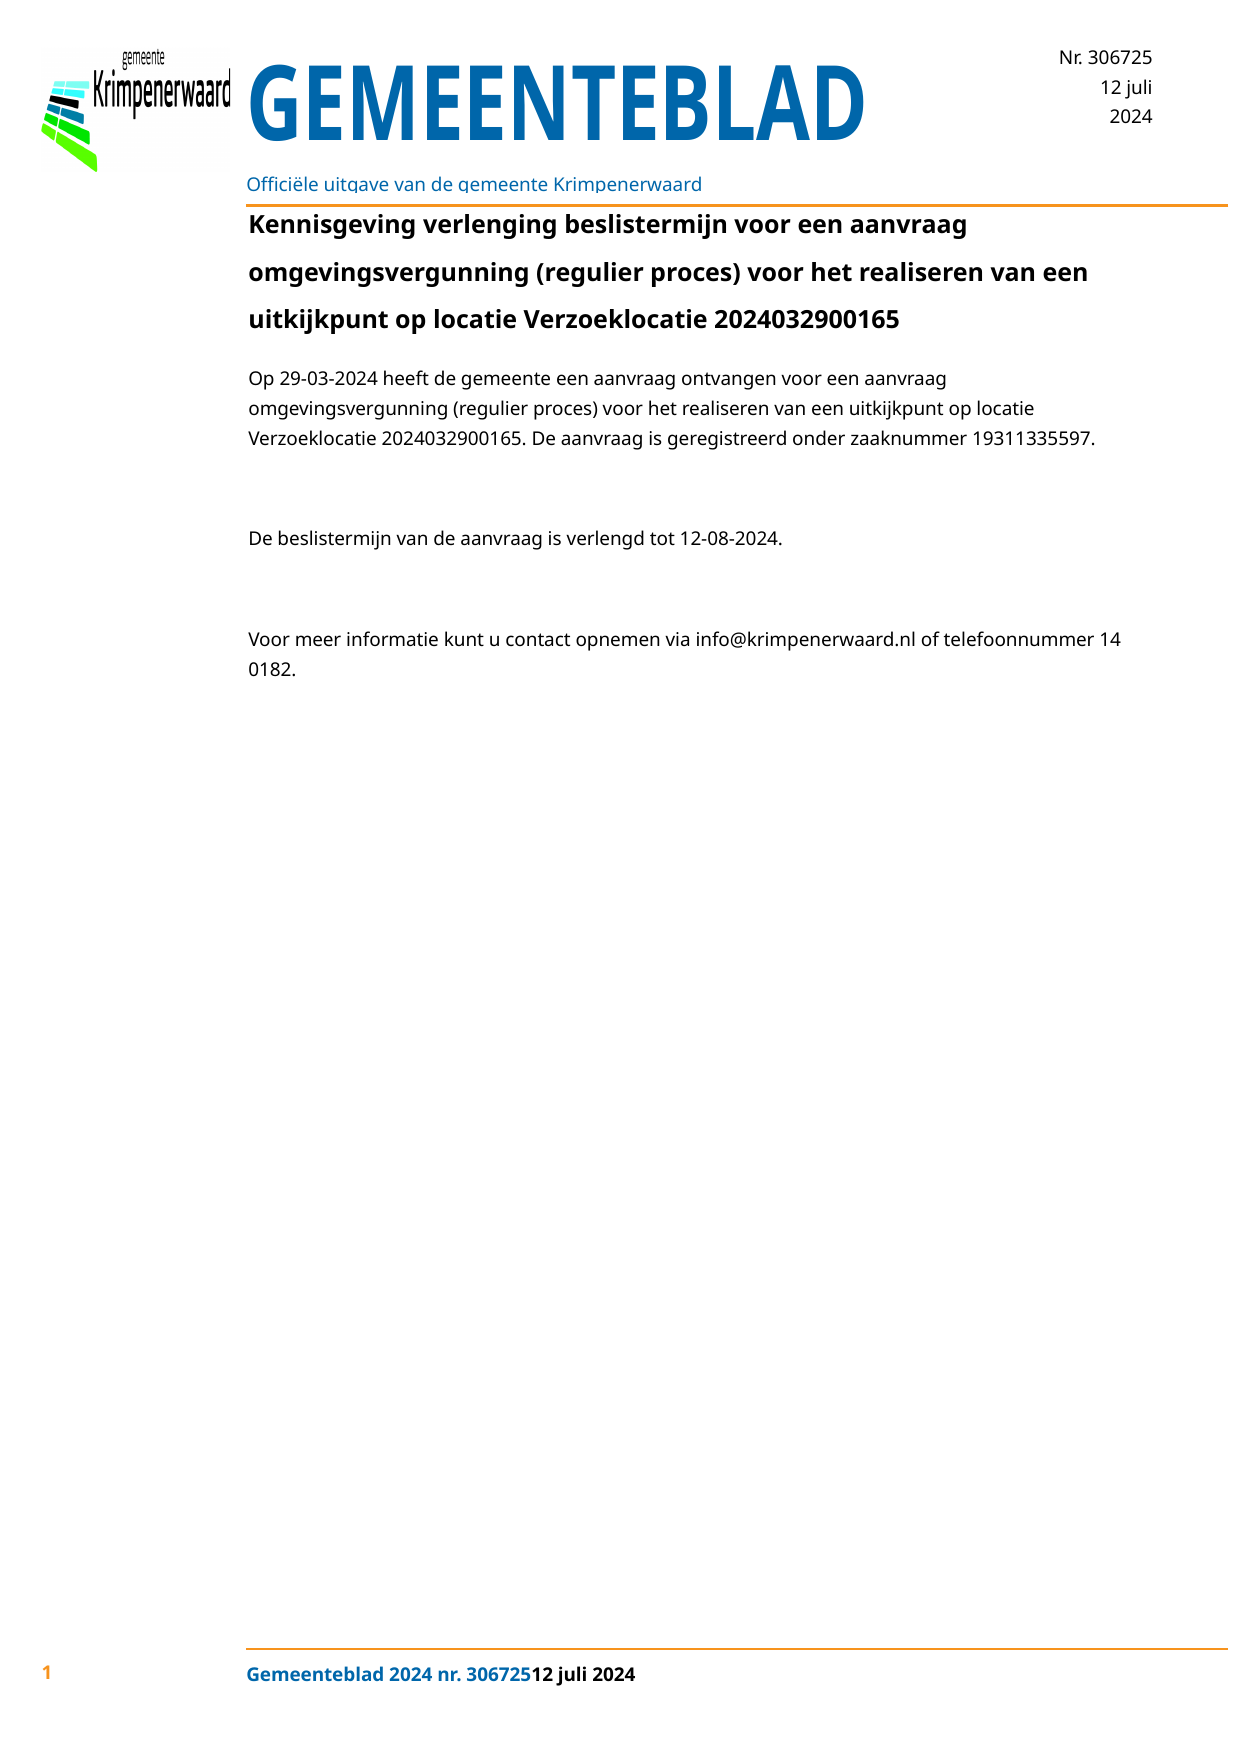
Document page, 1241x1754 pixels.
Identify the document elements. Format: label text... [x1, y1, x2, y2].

text Voor meer informatie kunt u contact opnemen via info@krimpenerwaard.nl of telefoonnummer 14 0182. [248, 626, 1152, 682]
text Op 29-03-2024 heeft de gemeente een aanvraag ontvangen voor een aanvraag omgevingsvergunning (regulier proces) voor het realiseren van een uitkijkpunt op locatie Verzoeklocatie 2024032900165. De aanvraag is geregistreerd onder zaaknummer 19311335597. [248, 366, 1152, 450]
text Kennisgeving verlenging beslistermijn voor een aanvraag omgevingsvergunning (regulier proces) voor het realiseren van een uitkijkpunt op locatie Verzoeklocatie 2024032900165 [248, 207, 1152, 336]
text De beslistermijn van de aanvraag is verlengd tot 12-08-2024. [248, 526, 1152, 551]
picture [41, 47, 231, 172]
